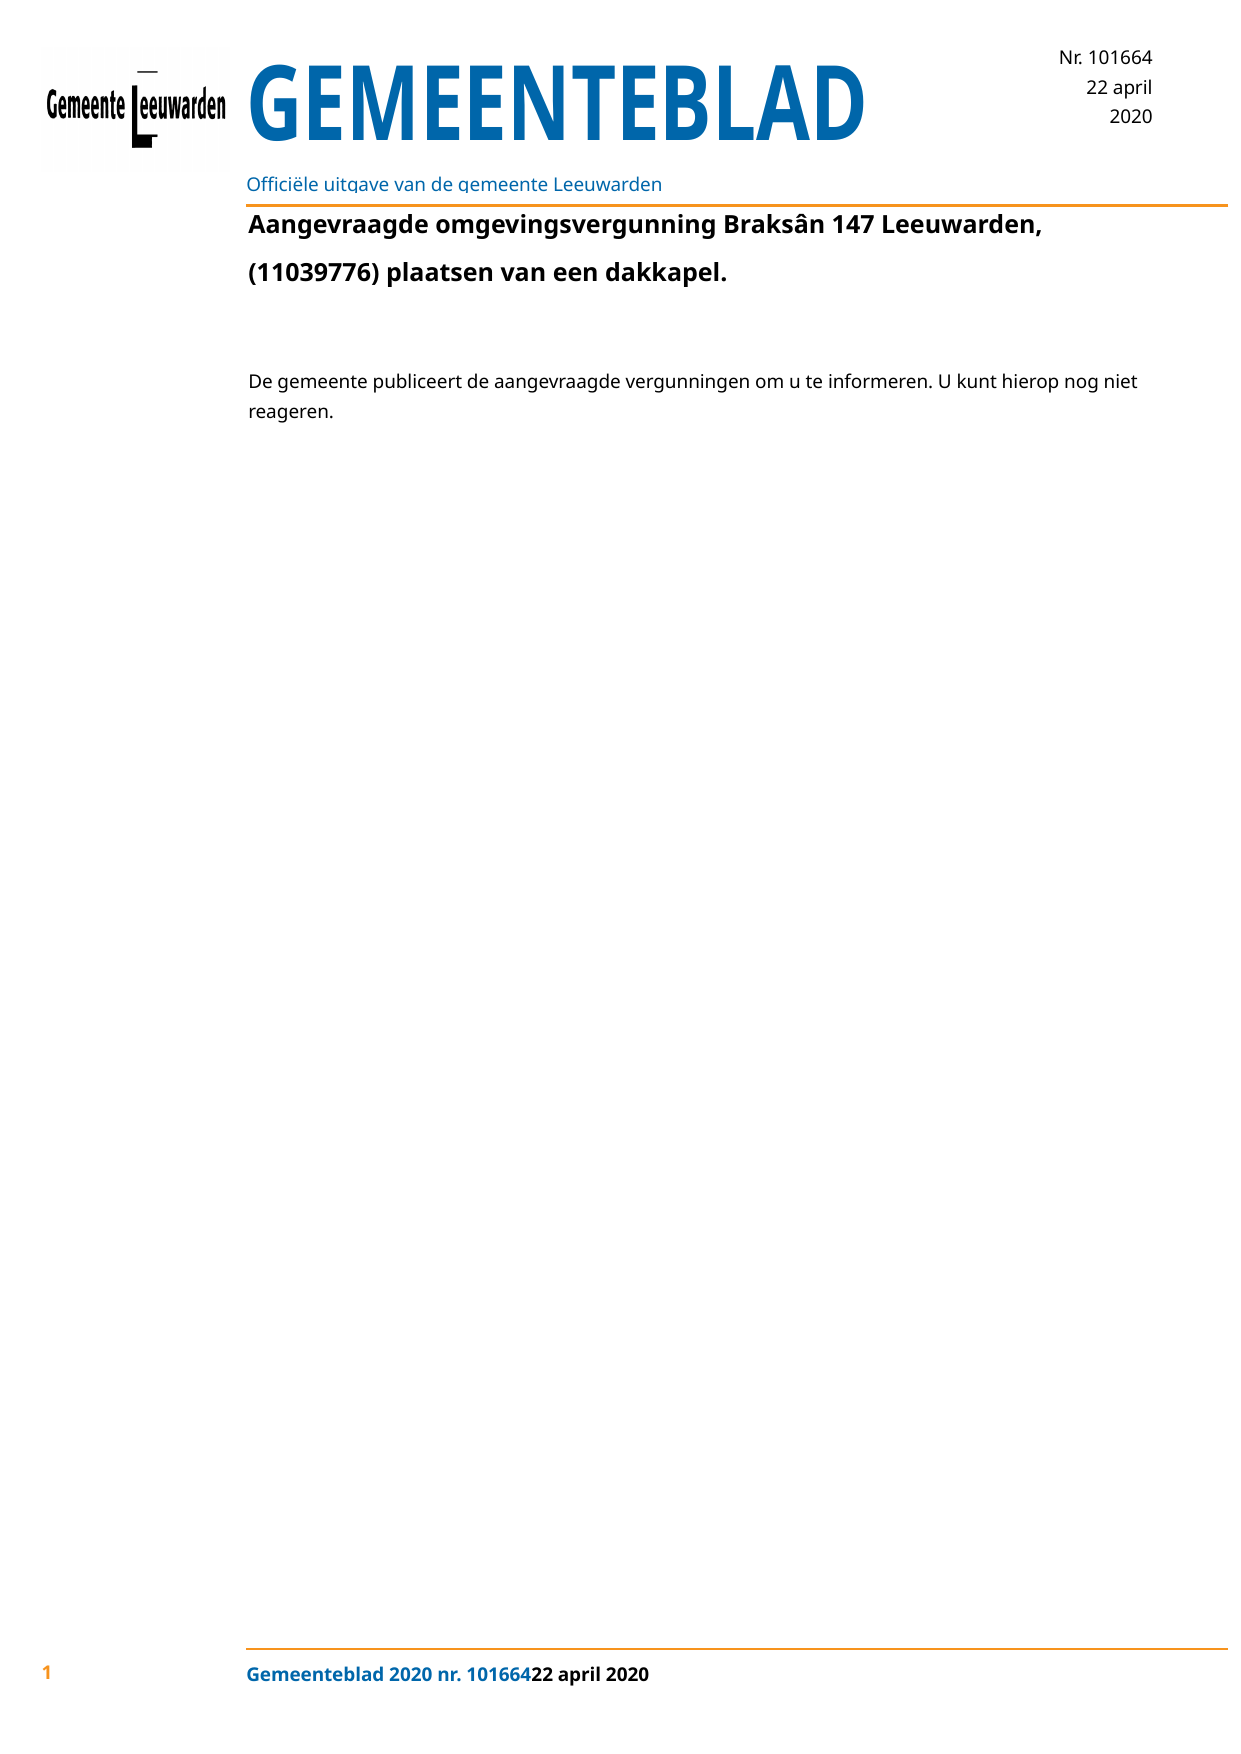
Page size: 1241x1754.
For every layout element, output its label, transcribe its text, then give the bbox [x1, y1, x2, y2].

picture [41, 47, 231, 172]
text Aangevraagde omgevingsvergunning Braksân 147 Leeuwarden, (11039776) plaatsen van een dakkapel. [248, 207, 1152, 288]
text De gemeente publiceert de aangevraagde vergunningen om u te informeren. U kunt hierop nog niet reageren. [248, 368, 1152, 424]
